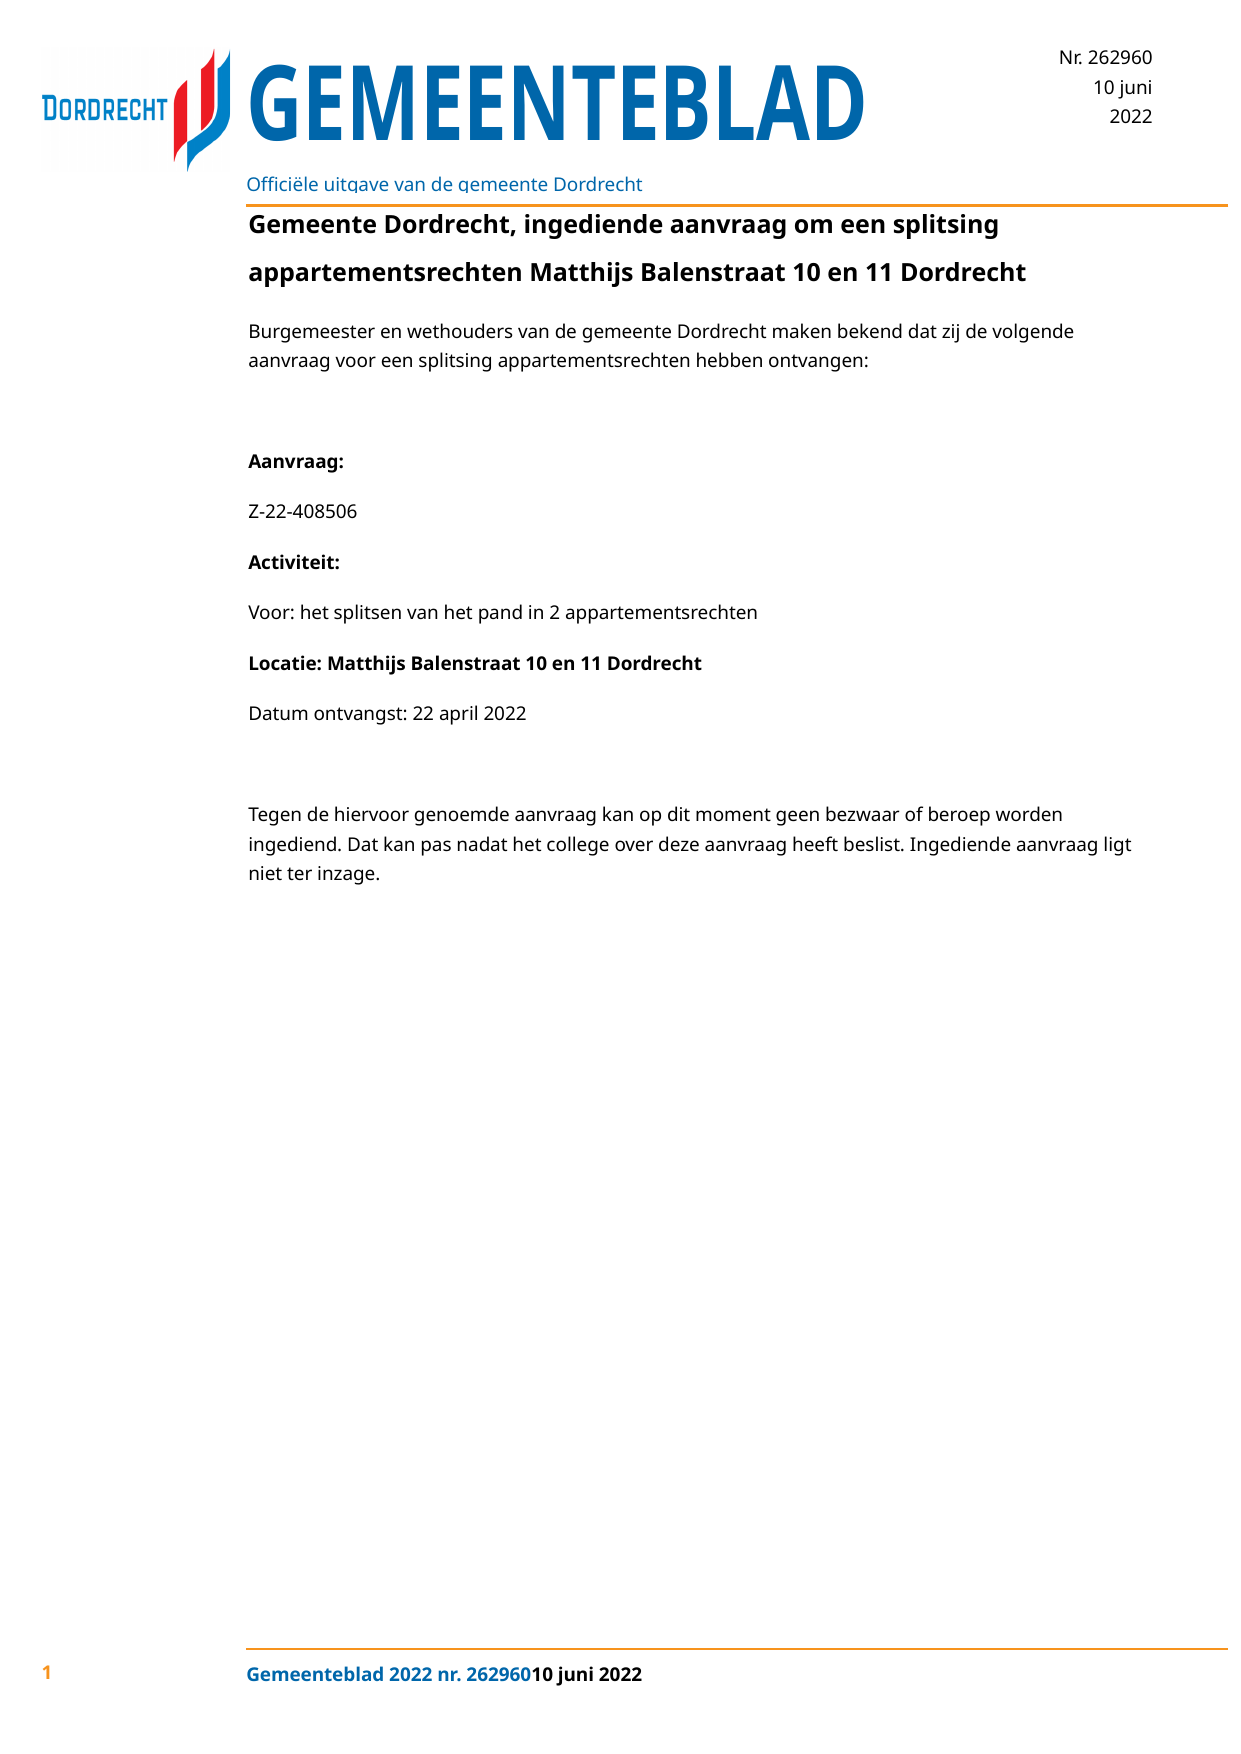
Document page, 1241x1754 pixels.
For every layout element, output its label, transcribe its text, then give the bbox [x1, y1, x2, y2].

text Activiteit: [248, 549, 1152, 575]
text Locatie: Matthijs Balenstraat 10 en 11 Dordrecht [248, 650, 1152, 676]
text Aanvraag: [248, 448, 1152, 474]
picture [41, 47, 231, 172]
text Tegen de hiervoor genoemde aanvraag kan op dit moment geen bezwaar of beroep worden ingediend. Dat kan pas nadat het college over deze aanvraag heeft beslist. Ingediende aanvraag ligt niet ter inzage. [248, 801, 1152, 886]
text Gemeente Dordrecht, ingediende aanvraag om een splitsing appartementsrechten Matthijs Balenstraat 10 en 11 Dordrecht [248, 207, 1152, 288]
text Burgemeester en wethouders van de gemeente Dordrecht maken bekend dat zij de volgende aanvraag voor een splitsing appartementsrechten hebben ontvangen: [248, 318, 1152, 373]
text Z-22-408506 [248, 499, 1152, 524]
text Voor: het splitsen van het pand in 2 appartementsrechten [248, 599, 1152, 625]
text Datum ontvangst: 22 april 2022 [248, 700, 1152, 726]
